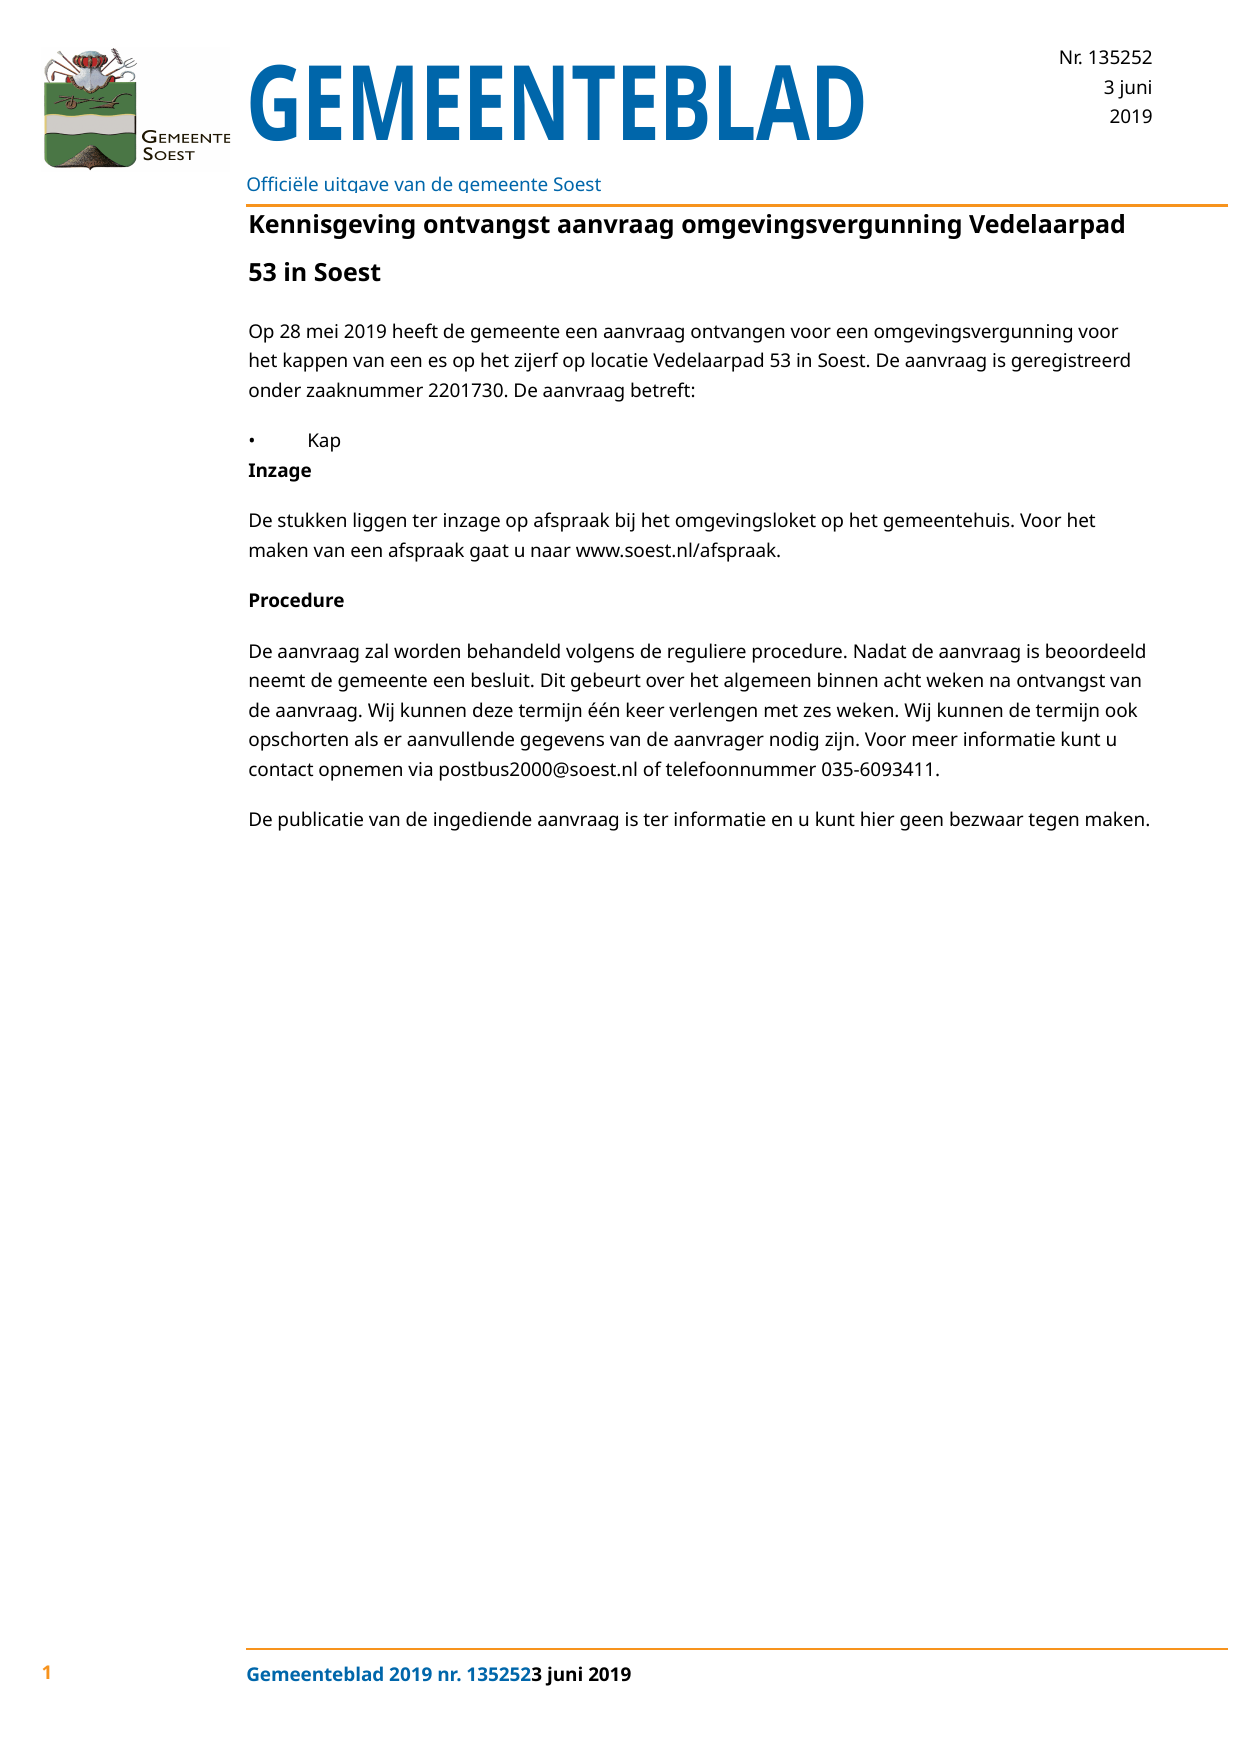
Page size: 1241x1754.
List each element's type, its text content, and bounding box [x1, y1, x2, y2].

text Op 28 mei 2019 heeft de gemeente een aanvraag ontvangen voor een omgevingsvergunning voor het kappen van een es op het zijerf op locatie Vedelaarpad 53 in Soest. De aanvraag is geregistreerd onder zaaknummer 2201730. De aanvraag betreft: [248, 318, 1152, 403]
text De aanvraag zal worden behandeld volgens de reguliere procedure. Nadat de aanvraag is beoordeeld neemt de gemeente een besluit. Dit gebeurt over het algemeen binnen acht weken na ontvangst van de aanvraag. Wij kunnen deze termijn één keer verlengen met zes weken. Wij kunnen de termijn ook opschorten als er aanvullende gegevens van de aanvrager nodig zijn. Voor meer informatie kunt u contact opnemen via postbus2000@soest.nl of telefoonnummer 035-6093411. [248, 638, 1152, 782]
list Kap [248, 427, 1152, 453]
text De stukken liggen ter inzage op afspraak bij het omgevingsloket op het gemeentehuis. Voor het maken van een afspraak gaat u naar www.soest.nl/afspraak. [248, 507, 1152, 563]
text Kennisgeving ontvangst aanvraag omgevingsvergunning Vedelaarpad 53 in Soest [248, 207, 1152, 288]
text Inzage [248, 457, 1152, 483]
picture [41, 47, 231, 172]
text Procedure [248, 587, 1152, 613]
text De publicatie van de ingediende aanvraag is ter informatie en u kunt hier geen bezwaar tegen maken. [248, 807, 1152, 832]
